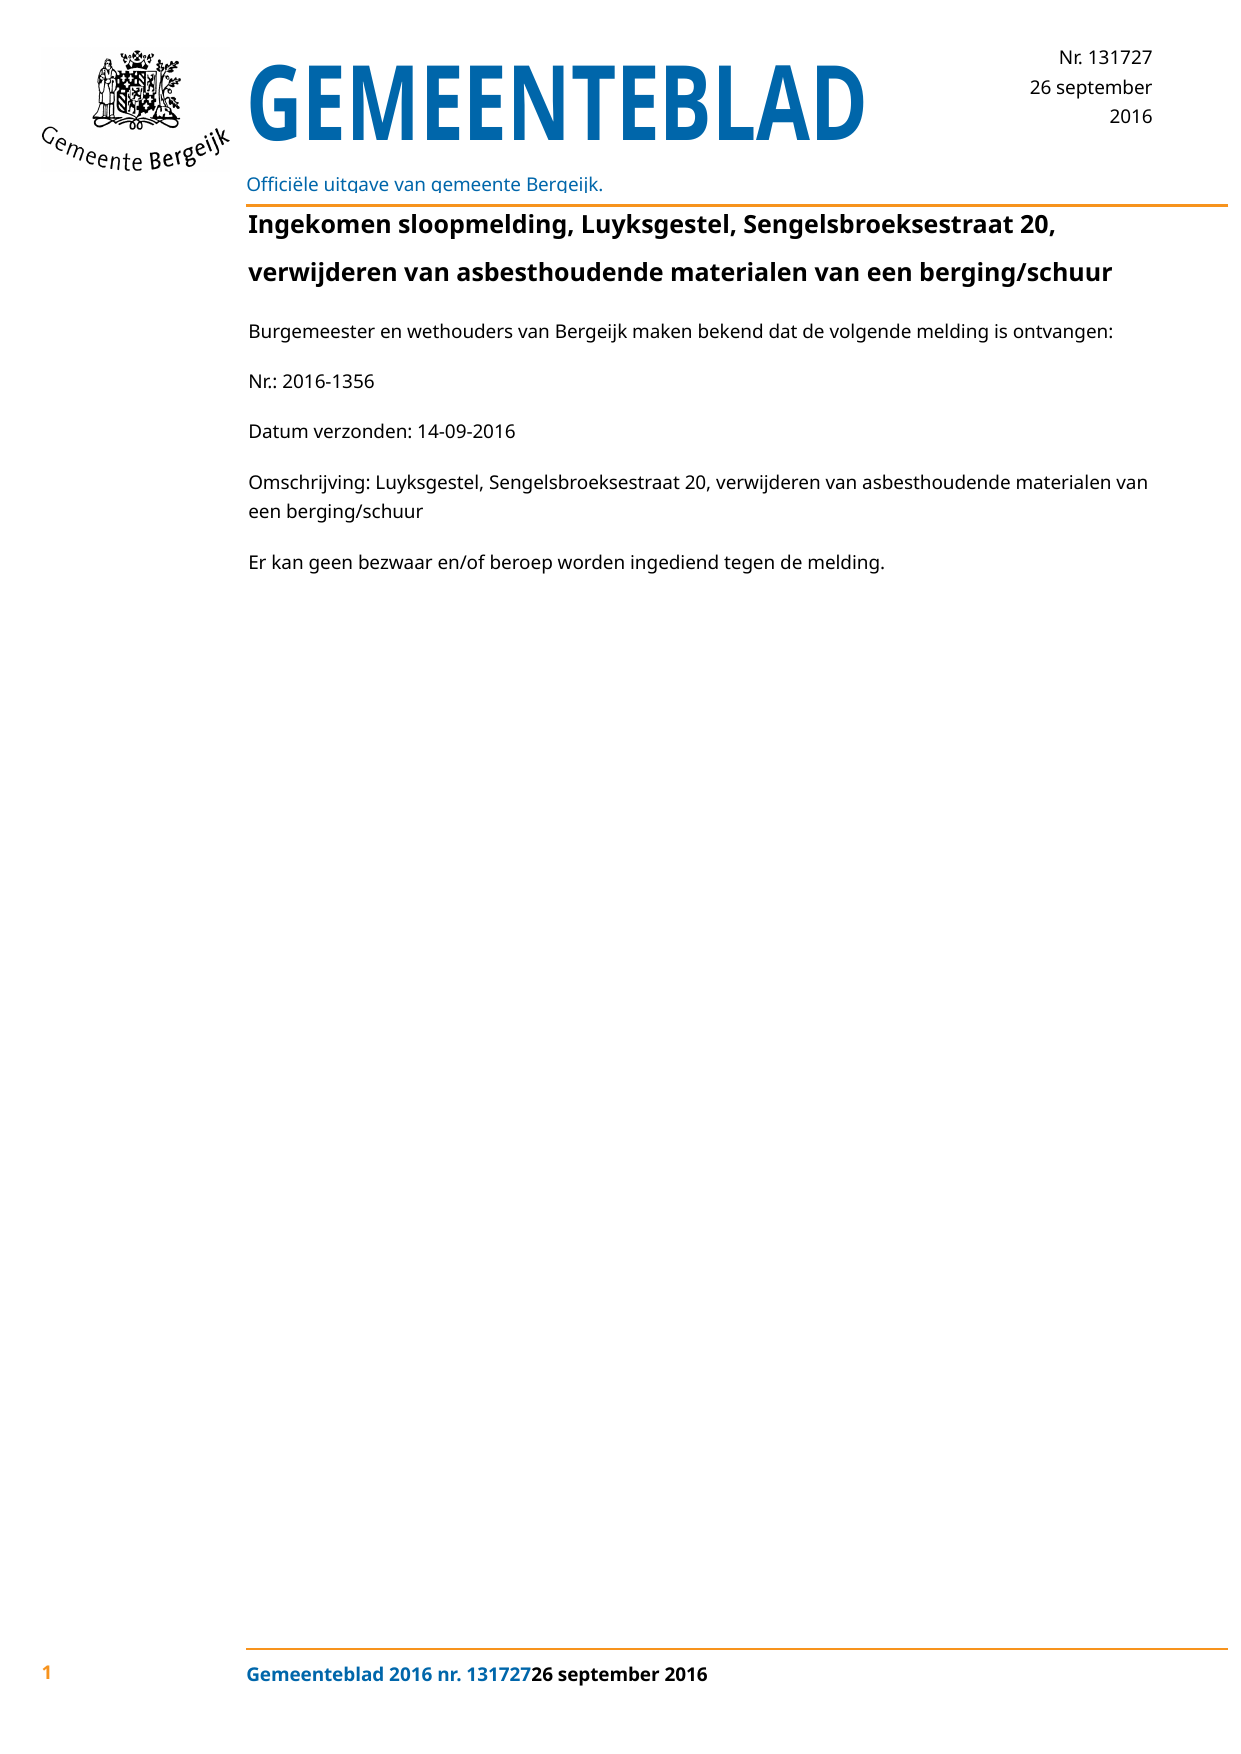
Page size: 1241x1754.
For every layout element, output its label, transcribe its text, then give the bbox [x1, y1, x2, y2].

text Er kan geen bezwaar en/of beroep worden ingediend tegen de melding. [248, 549, 1152, 575]
text Nr.: 2016-1356 [248, 368, 1152, 394]
picture [41, 47, 231, 172]
text Datum verzonden: 14-09-2016 [248, 419, 1152, 444]
text Ingekomen sloopmelding, Luyksgestel, Sengelsbroeksestraat 20, verwijderen van asbesthoudende materialen van een berging/schuur [248, 207, 1152, 288]
text Burgemeester en wethouders van Bergeijk maken bekend dat de volgende melding is ontvangen: [248, 318, 1152, 344]
text Omschrijving: Luyksgestel, Sengelsbroeksestraat 20, verwijderen van asbesthoudende materialen van een berging/schuur [248, 469, 1152, 524]
